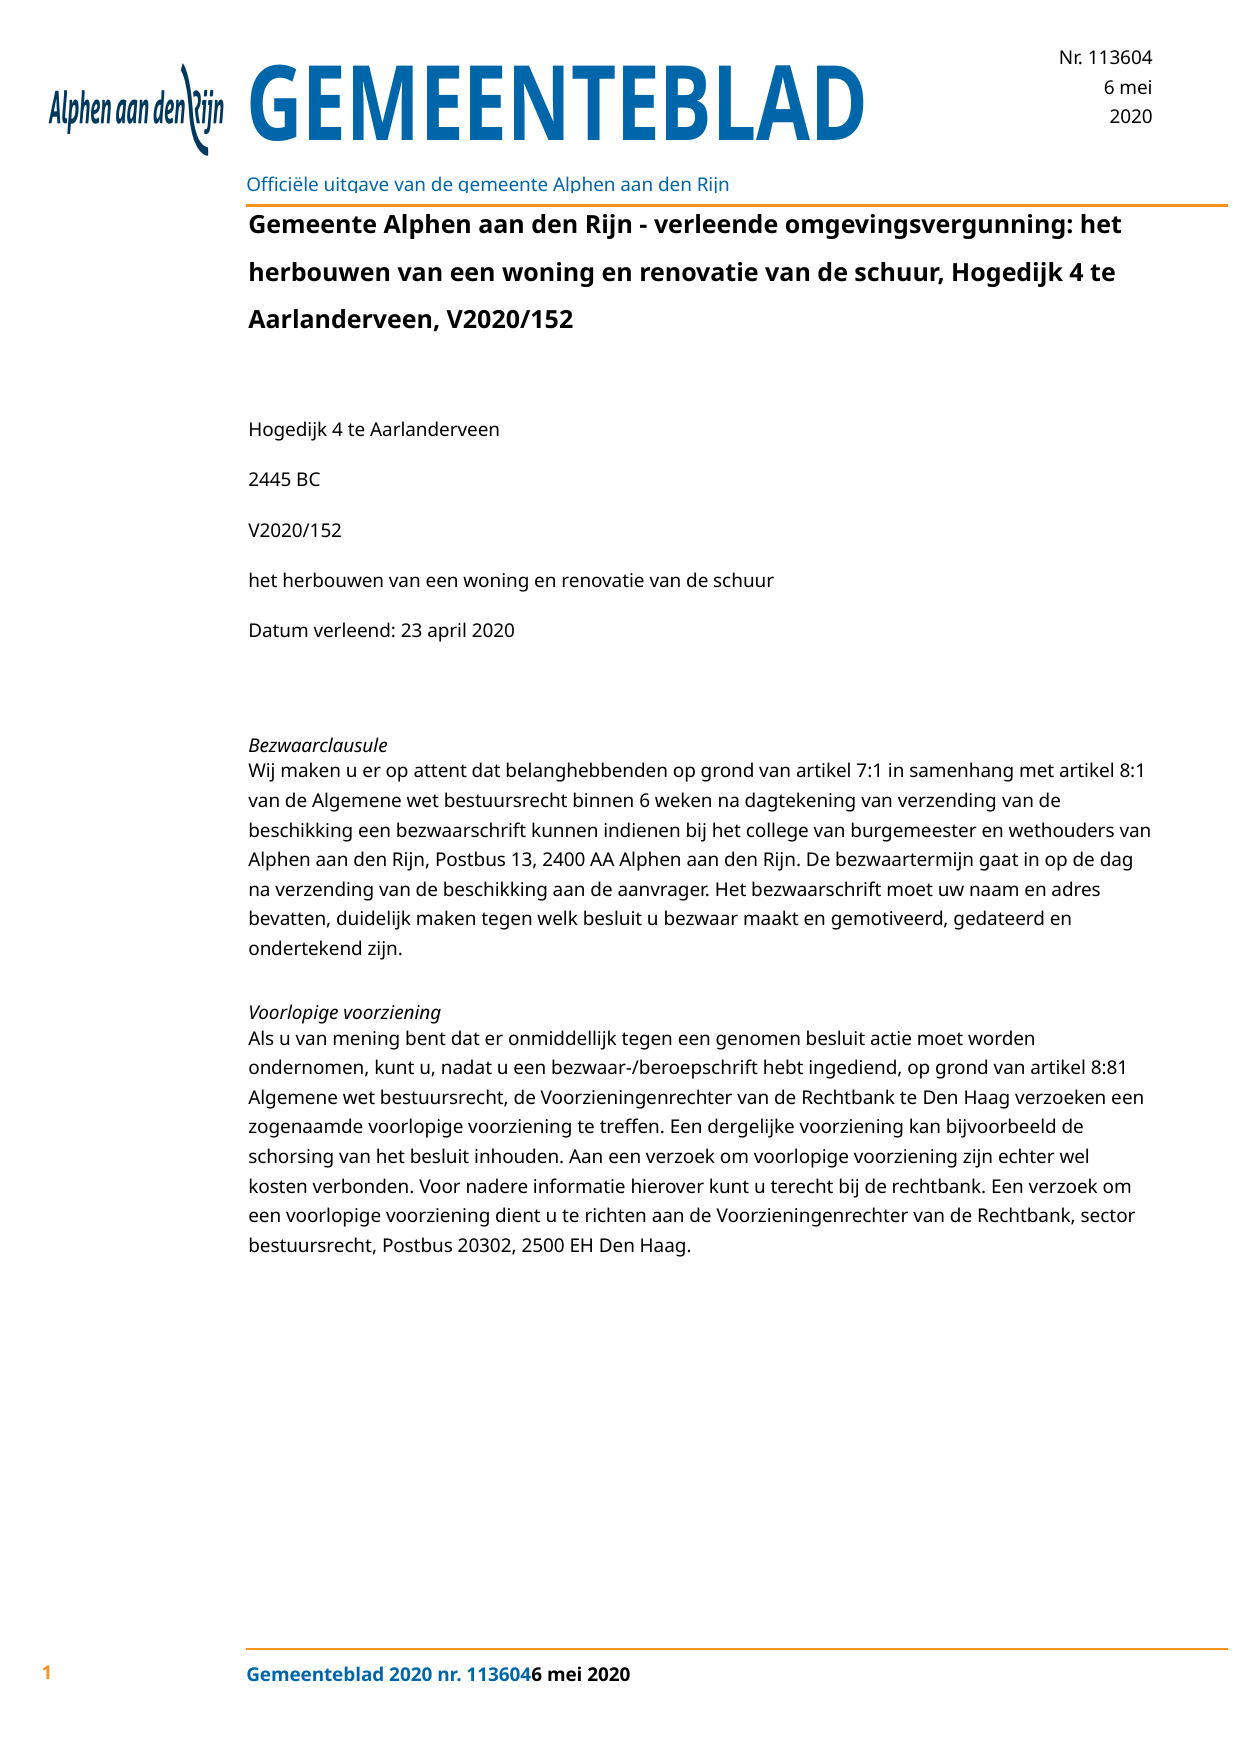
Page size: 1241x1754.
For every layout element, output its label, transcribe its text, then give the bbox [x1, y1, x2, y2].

text Wij maken u er op attent dat belanghebbenden op grond van artikel 7:1 in samenhang met artikel 8:1 van de Algemene wet bestuursrecht binnen 6 weken na dagtekening van verzending van de beschikking een bezwaarschrift kunnen indienen bij het college van burgemeester en wethouders van Alphen aan den Rijn, Postbus 13, 2400 AA Alphen aan den Rijn. De bezwaartermijn gaat in op de dag na verzending van de beschikking aan de aanvrager. Het bezwaarschrift moet uw naam en adres bevatten, duidelijk maken tegen welk besluit u bezwaar maakt en gemotiveerd, gedateerd en ondertekend zijn. [248, 758, 1152, 961]
text Voorlopige voorziening [248, 999, 1152, 1025]
text V2020/152 [248, 517, 1152, 542]
text Datum verleend: 23 april 2020 [248, 618, 1152, 643]
text 2445 BC [248, 466, 1152, 492]
picture [41, 47, 231, 172]
text Als u van mening bent dat er onmiddellijk tegen een genomen besluit actie moet worden ondernomen, kunt u, nadat u een bezwaar-/beroepschrift hebt ingediend, op grond van artikel 8:81 Algemene wet bestuursrecht, de Voorzieningenrechter van de Rechtbank te Den Haag verzoeken een zogenaamde voorlopige voorziening te treffen. Een dergelijke voorziening kan bijvoorbeeld de schorsing van het besluit inhouden. Aan een verzoek om voorlopige voorziening zijn echter wel kosten verbonden. Voor nadere informatie hierover kunt u terecht bij de rechtbank. Een verzoek om een voorlopige voorziening dient u te richten aan de Voorzieningenrechter van de Rechtbank, sector bestuursrecht, Postbus 20302, 2500 EH Den Haag. [248, 1025, 1152, 1258]
text Hogedijk 4 te Aarlanderveen [248, 416, 1152, 442]
text Bezwaarclausule [248, 732, 1152, 758]
text Gemeente Alphen aan den Rijn - verleende omgevingsvergunning: het herbouwen van een woning en renovatie van de schuur, Hogedijk 4 te Aarlanderveen, V2020/152 [248, 207, 1152, 336]
text het herbouwen van een woning en renovatie van de schuur [248, 567, 1152, 593]
